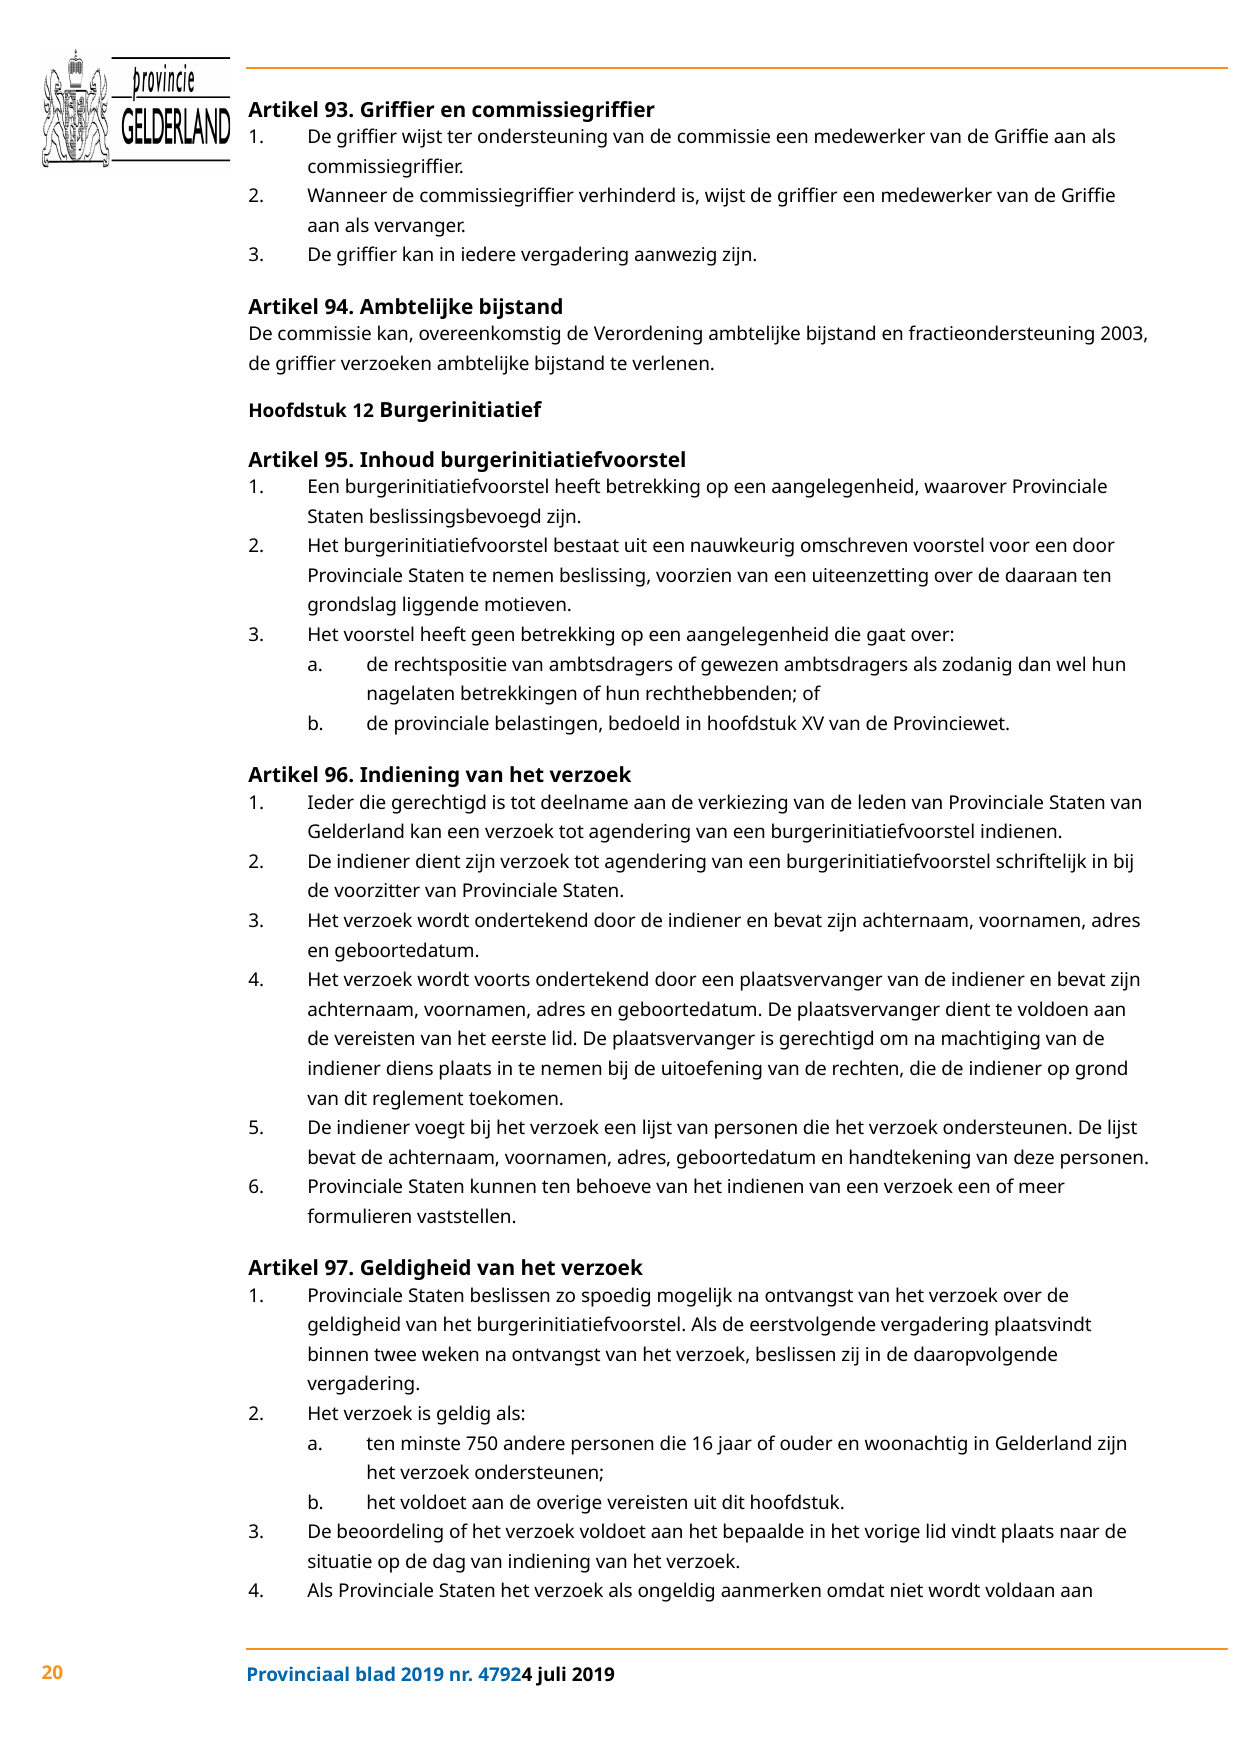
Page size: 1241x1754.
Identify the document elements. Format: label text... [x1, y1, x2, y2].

text Hoofdstuk 12 Burgerinitiatief [248, 396, 1152, 424]
list Provinciale Staten kunnen ten behoeve van het indienen van een verzoek een of meer formulieren vaststellen. [248, 1173, 1152, 1229]
text Artikel 97. Geldigheid van het verzoek [248, 1253, 1152, 1282]
list De indiener dient zijn verzoek tot agendering van een burgerinitiatiefvoorstel schriftelijk in bij de voorzitter van Provinciale Staten. [248, 848, 1152, 903]
list Ieder die gerechtigd is tot deelname aan de verkiezing van de leden van Provinciale Staten van Gelderland kan een verzoek tot agendering van een burgerinitiatiefvoorstel indienen. [248, 789, 1152, 844]
list de rechtspositie van ambtsdragers of gewezen ambtsdragers als zodanig dan wel hun nagelaten betrekkingen of hun rechthebbenden; of [307, 651, 1152, 706]
text Artikel 96. Indiening van het verzoek [248, 760, 1152, 789]
list De beoordeling of het verzoek voldoet aan het bepaalde in het vorige lid vindt plaats naar de situatie op de dag van indiening van het verzoek. [248, 1518, 1152, 1574]
list De griffier kan in iedere vergadering aanwezig zijn. [248, 242, 1152, 267]
list de provinciale belastingen, bedoeld in hoofdstuk XV van de Provinciewet. [307, 710, 1152, 736]
picture [41, 47, 231, 172]
list Wanneer de commissiegriffier verhinderd is, wijst de griffier een medewerker van de Griffie aan als vervanger. [248, 182, 1152, 238]
list De indiener voegt bij het verzoek een lijst van personen die het verzoek ondersteunen. De lijst bevat de achternaam, voornamen, adres, geboortedatum en handtekening van deze personen. [248, 1114, 1152, 1169]
list Het verzoek wordt voorts ondertekend door een plaatsvervanger van de indiener en bevat zijn achternaam, voornamen, adres en geboortedatum. De plaatsvervanger dient te voldoen aan de vereisten van het eerste lid. De plaatsvervanger is gerechtigd om na machtiging van de indiener diens plaats in te nemen bij de uitoefening van de rechten, die de indiener op grond van dit reglement toekomen. [248, 966, 1152, 1110]
list Een burgerinitiatiefvoorstel heeft betrekking op een aangelegenheid, waarover Provinciale Staten beslissingsbevoegd zijn. [248, 473, 1152, 529]
text Artikel 95. Inhoud burgerinitiatiefvoorstel [248, 445, 1152, 473]
list ten minste 750 andere personen die 16 jaar of ouder en woonachtig in Gelderland zijn het verzoek ondersteunen; [307, 1430, 1152, 1485]
list het voldoet aan de overige vereisten uit dit hoofdstuk. [307, 1489, 1152, 1515]
text Artikel 94. Ambtelijke bijstand [248, 292, 1152, 320]
list Het verzoek is geldig als: [248, 1400, 1152, 1426]
list Het voorstel heeft geen betrekking op een aangelegenheid die gaat over: [248, 621, 1152, 647]
list Provinciale Staten beslissen zo spoedig mogelijk na ontvangst van het verzoek over de geldigheid van het burgerinitiatiefvoorstel. Als de eerstvolgende vergadering plaatsvindt binnen twee weken na ontvangst van het verzoek, beslissen zij in de daaropvolgende vergadering. [248, 1282, 1152, 1396]
list Als Provinciale Staten het verzoek als ongeldig aanmerken omdat niet wordt voldaan aan [248, 1578, 1152, 1603]
list Het burgerinitiatiefvoorstel bestaat uit een nauwkeurig omschreven voorstel voor een door Provinciale Staten te nemen beslissing, voorzien van een uiteenzetting over de daaraan ten grondslag liggende motieven. [248, 532, 1152, 617]
list Het verzoek wordt ondertekend door de indiener en bevat zijn achternaam, voornamen, adres en geboortedatum. [248, 907, 1152, 962]
list De griffier wijst ter ondersteuning van de commissie een medewerker van de Griffie aan als commissiegriffier. [248, 123, 1152, 178]
text Artikel 93. Griffier en commissiegriffier [248, 95, 1152, 123]
text De commissie kan, overeenkomstig de Verordening ambtelijke bijstand en fractieondersteuning 2003, de griffier verzoeken ambtelijke bijstand te verlenen. [248, 320, 1152, 376]
